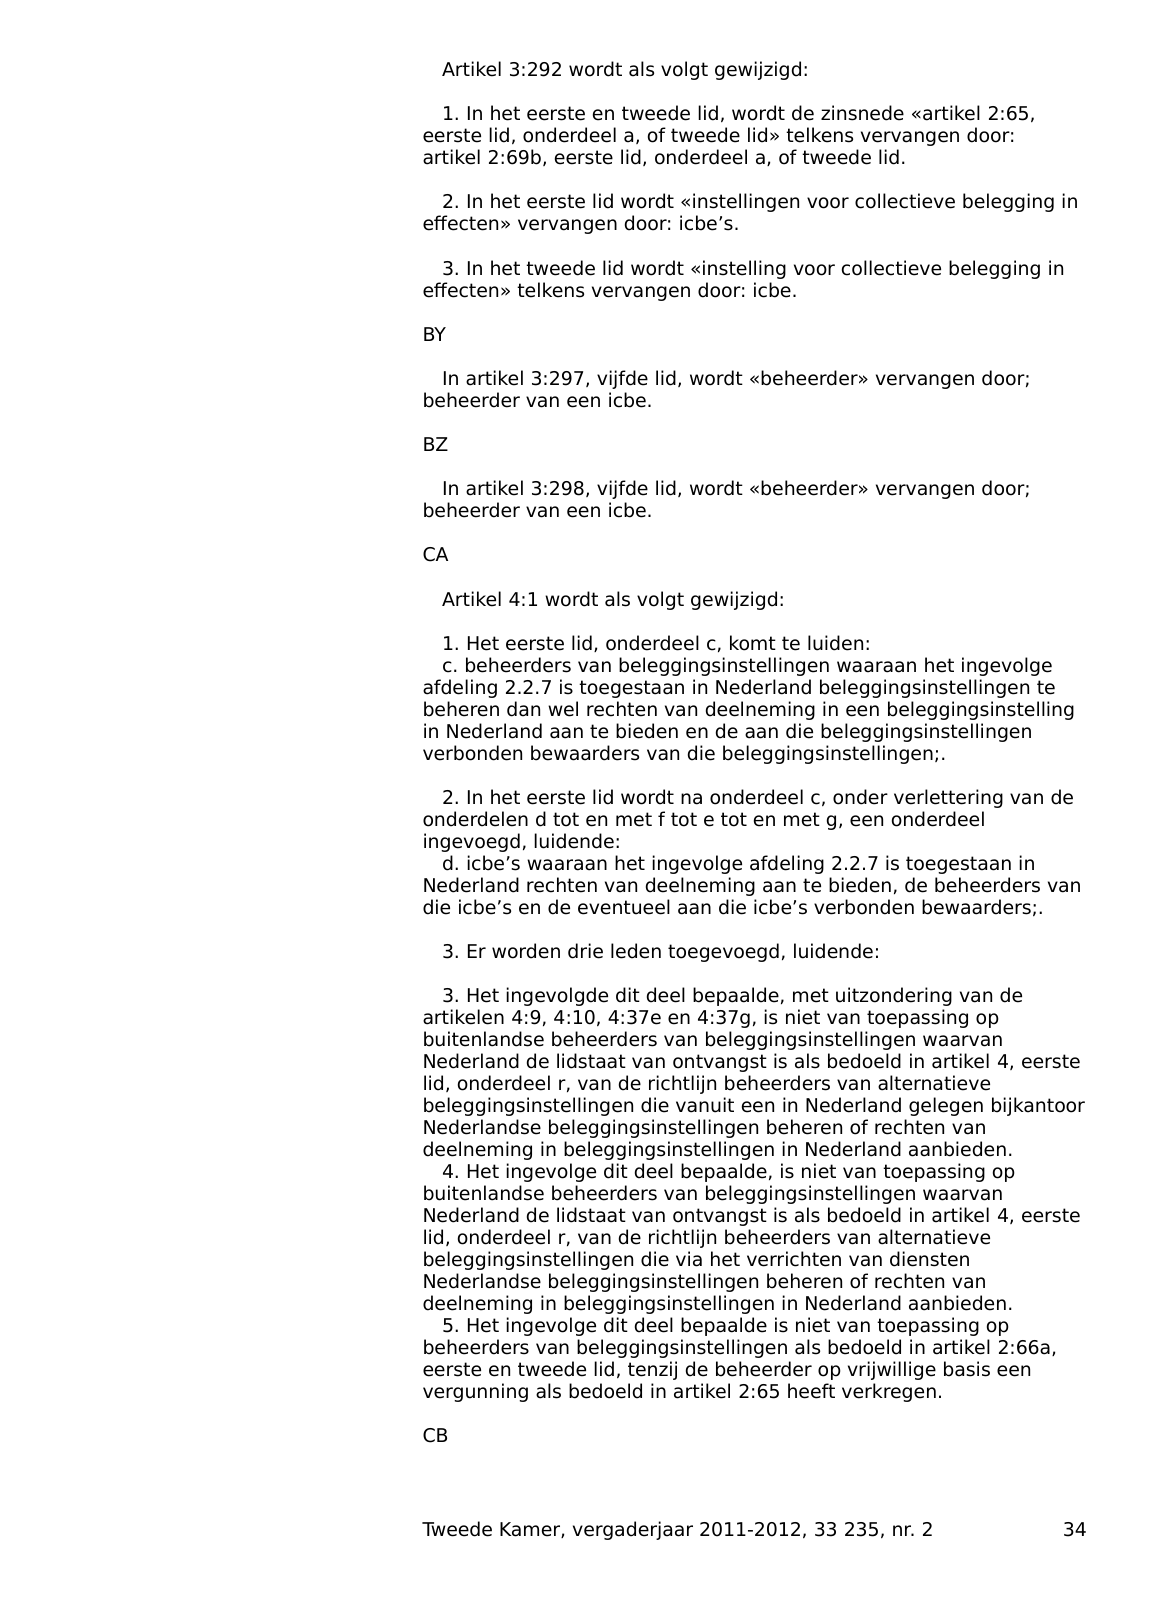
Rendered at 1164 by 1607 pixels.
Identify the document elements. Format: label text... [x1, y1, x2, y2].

text 2. In het eerste lid wordt na onderdeel c, onder verlettering van de onderdelen d tot en met f tot e tot en met g, een onderdeel ingevoegd, luidende: [422, 787, 1087, 853]
text CA [422, 544, 1087, 566]
text d. icbe’s waaraan het ingevolge afdeling 2.2.7 is toegestaan in Nederland rechten van deelneming aan te bieden, de beheerders van die icbe’s en de eventueel aan die icbe’s verbonden bewaarders;. [422, 853, 1087, 918]
text 5. Het ingevolge dit deel bepaalde is niet van toepassing op beheerders van beleggingsinstellingen als bedoeld in artikel 2:66a, eerste en tweede lid, tenzij de beheerder op vrijwillige basis een vergunning als bedoeld in artikel 2:65 heeft verkregen. [422, 1314, 1087, 1402]
text BZ [422, 434, 1087, 456]
text 3. Er worden drie leden toegevoegd, luidende: [422, 941, 1087, 963]
text 1. In het eerste en tweede lid, wordt de zinsnede «artikel 2:65, eerste lid, onderdeel a, of tweede lid» telkens vervangen door: artikel 2:69b, eerste lid, onderdeel a, of tweede lid. [422, 103, 1087, 169]
text 1. Het eerste lid, onderdeel c, komt te luiden: [422, 633, 1087, 654]
text 3. Het ingevolgde dit deel bepaalde, met uitzondering van de artikelen 4:9, 4:10, 4:37e en 4:37g, is niet van toepassing op buitenlandse beheerders van beleggingsinstellingen waarvan Nederland de lidstaat van ontvangst is als bedoeld in artikel 4, eerste lid, onderdeel r, van de richtlijn beheerders van alternatieve beleggingsinstellingen die vanuit een in Nederland gelegen bijkantoor Nederlandse beleggingsinstellingen beheren of rechten van deelneming in beleggingsinstellingen in Nederland aanbieden. [422, 985, 1087, 1161]
text c. beheerders van beleggingsinstellingen waaraan het ingevolge afdeling 2.2.7 is toegestaan in Nederland beleggingsinstellingen te beheren dan wel rechten van deelneming in een beleggingsinstelling in Nederland aan te bieden en de aan die beleggingsinstellingen verbonden bewaarders van die beleggingsinstellingen;. [422, 654, 1087, 764]
text In artikel 3:297, vijfde lid, wordt «beheerder» vervangen door; beheerder van een icbe. [422, 368, 1087, 412]
text 2. In het eerste lid wordt «instellingen voor collectieve belegging in effecten» vervangen door: icbe’s. [422, 191, 1087, 235]
text In artikel 3:298, vijfde lid, wordt «beheerder» vervangen door; beheerder van een icbe. [422, 478, 1087, 522]
text 3. In het tweede lid wordt «instelling voor collectieve belegging in effecten» telkens vervangen door: icbe. [422, 257, 1087, 301]
text Artikel 3:292 wordt als volgt gewijzigd: [422, 59, 1087, 81]
text CB [422, 1425, 1087, 1447]
text Artikel 4:1 wordt als volgt gewijzigd: [422, 588, 1087, 610]
text BY [422, 324, 1087, 346]
text 4. Het ingevolge dit deel bepaalde, is niet van toepassing op buitenlandse beheerders van beleggingsinstellingen waarvan Nederland de lidstaat van ontvangst is als bedoeld in artikel 4, eerste lid, onderdeel r, van de richtlijn beheerders van alternatieve beleggingsinstellingen die via het verrichten van diensten Nederlandse beleggingsinstellingen beheren of rechten van deelneming in beleggingsinstellingen in Nederland aanbieden. [422, 1161, 1087, 1314]
